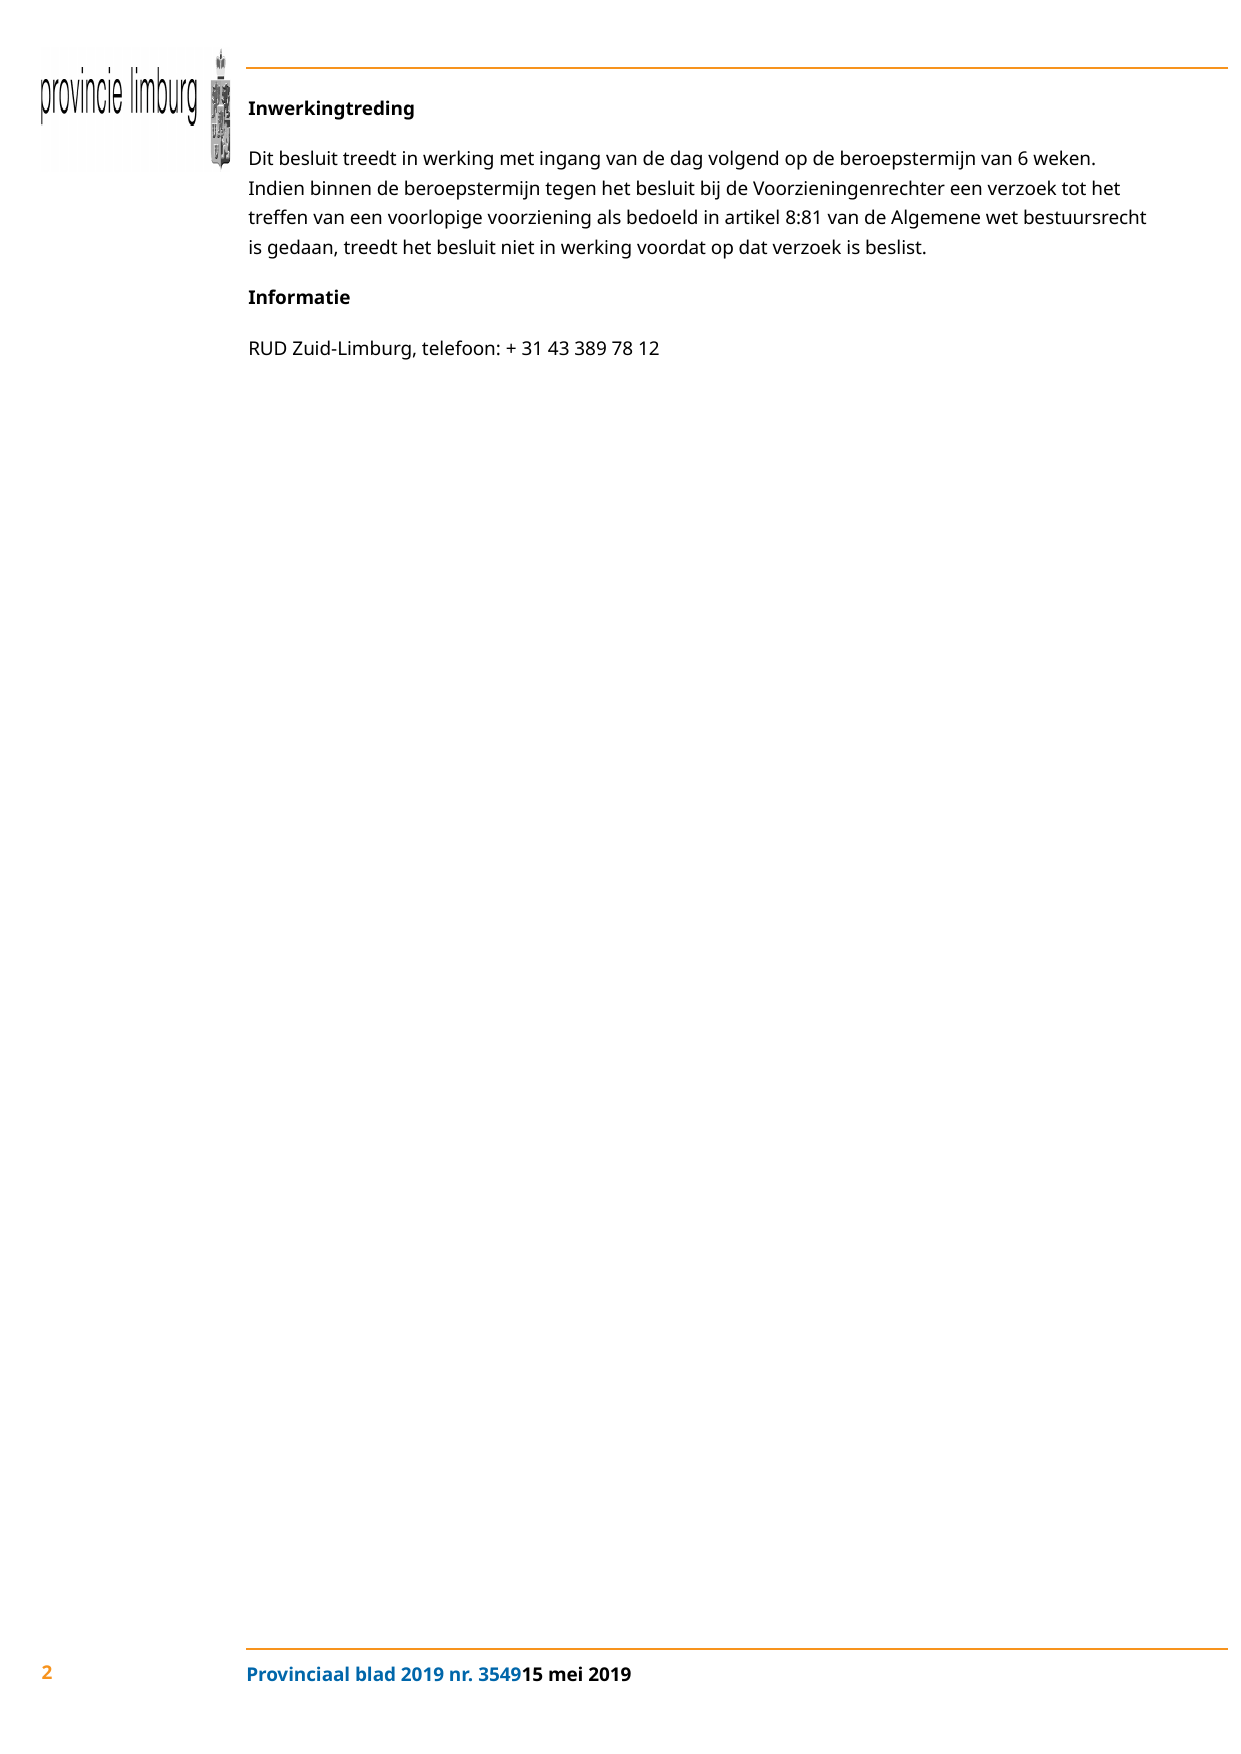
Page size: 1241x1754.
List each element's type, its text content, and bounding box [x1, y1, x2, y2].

text Informatie [248, 284, 1152, 310]
picture [41, 47, 231, 172]
text Inwerkingtreding [248, 95, 1152, 121]
text Dit besluit treedt in werking met ingang van de dag volgend op de beroepstermijn van 6 weken. Indien binnen de beroepstermijn tegen het besluit bij de Voorzieningenrechter een verzoek tot het treffen van een voorlopige voorziening als bedoeld in artikel 8:81 van de Algemene wet bestuursrecht is gedaan, treedt het besluit niet in werking voordat op dat verzoek is beslist. [248, 145, 1152, 260]
text RUD Zuid-Limburg, telefoon: + 31 43 389 78 12 [248, 335, 1152, 361]
